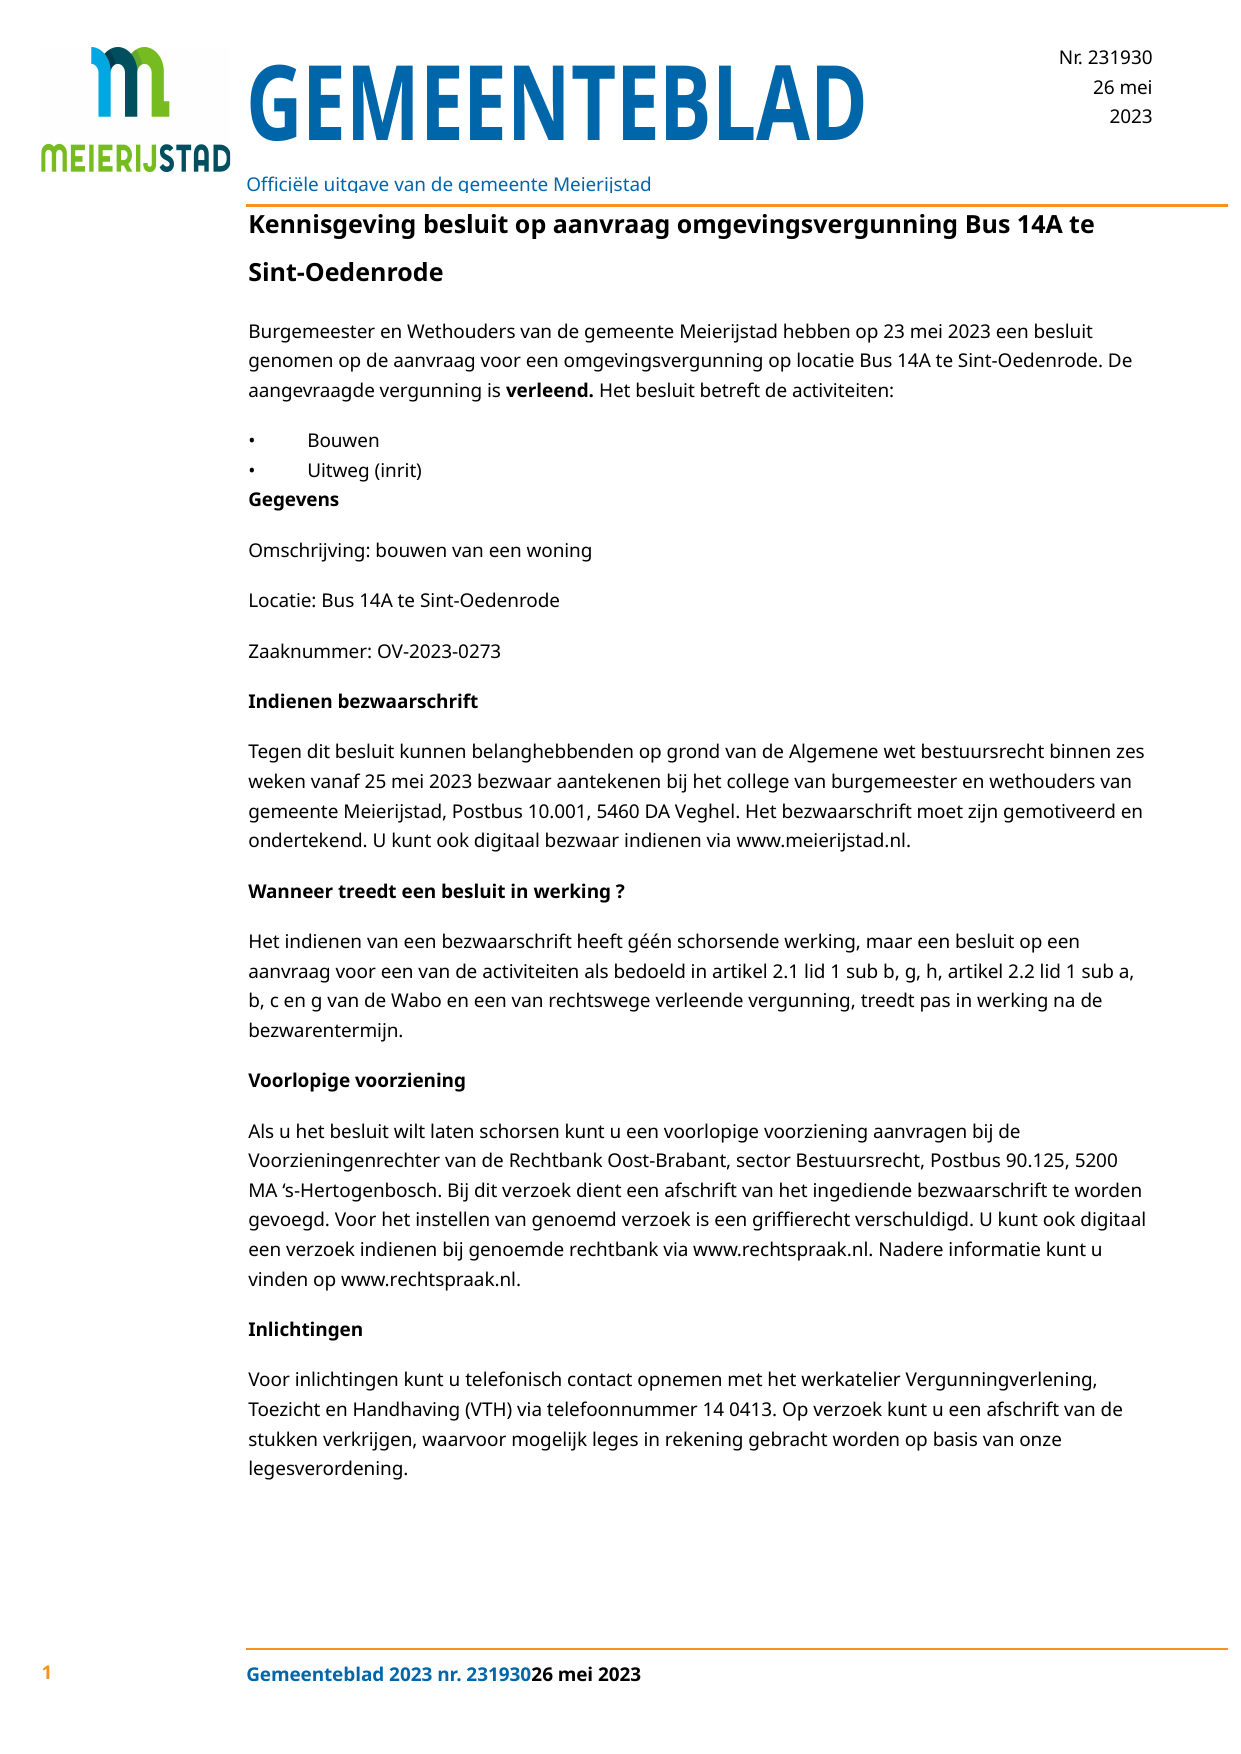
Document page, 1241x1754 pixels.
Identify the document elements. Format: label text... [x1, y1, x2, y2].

text Omschrijving: bouwen van een woning [248, 537, 1152, 563]
list Bouwen [248, 427, 1152, 453]
text Als u het besluit wilt laten schorsen kunt u een voorlopige voorziening aanvragen bij de Voorzieningenrechter van de Rechtbank Oost-Brabant, sector Bestuursrecht, Postbus 90.125, 5200 MA ‘s-Hertogenbosch. Bij dit verzoek dient een afschrift van het ingediende bezwaarschrift te worden gevoegd. Voor het instellen van genoemd verzoek is een griffierecht verschuldigd. U kunt ook digitaal een verzoek indienen bij genoemde rechtbank via www.rechtspraak.nl. Nadere informatie kunt u vinden op www.rechtspraak.nl. [248, 1118, 1152, 1292]
text Gegevens [248, 487, 1152, 512]
text Voorlopige voorziening [248, 1067, 1152, 1093]
text Kennisgeving besluit op aanvraag omgevingsvergunning Bus 14A te Sint-Oedenrode [248, 207, 1152, 288]
list Uitweg (inrit) [248, 457, 1152, 483]
text Zaaknummer: OV-2023-0273 [248, 638, 1152, 664]
picture [41, 47, 231, 172]
text Wanneer treedt een besluit in werking ? [248, 878, 1152, 904]
text Locatie: Bus 14A te Sint-Oedenrode [248, 587, 1152, 613]
text Het indienen van een bezwaarschrift heeft géén schorsende werking, maar een besluit op een aanvraag voor een van de activiteiten als bedoeld in artikel 2.1 lid 1 sub b, g, h, artikel 2.2 lid 1 sub a, b, c en g van de Wabo en een van rechtswege verleende vergunning, treedt pas in werking na de bezwarentermijn. [248, 928, 1152, 1043]
text Inlichtingen [248, 1316, 1152, 1342]
text Voor inlichtingen kunt u telefonisch contact opnemen met het werkatelier Vergunningverlening, Toezicht en Handhaving (VTH) via telefoonnummer 14 0413. Op verzoek kunt u een afschrift van de stukken verkrijgen, waarvoor mogelijk leges in rekening gebracht worden op basis van onze legesverordening. [248, 1367, 1152, 1481]
text Indienen bezwaarschrift [248, 688, 1152, 714]
text Tegen dit besluit kunnen belanghebbenden op grond van de Algemene wet bestuursrecht binnen zes weken vanaf 25 mei 2023 bezwaar aantekenen bij het college van burgemeester en wethouders van gemeente Meierijstad, Postbus 10.001, 5460 DA Veghel. Het bezwaarschrift moet zijn gemotiveerd en ondertekend. U kunt ook digitaal bezwaar indienen via www.meierijstad.nl. [248, 739, 1152, 853]
text Burgemeester en Wethouders van de gemeente Meierijstad hebben op 23 mei 2023 een besluit genomen op de aanvraag voor een omgevingsvergunning op locatie Bus 14A te Sint-Oedenrode. De aangevraagde vergunning is verleend. Het besluit betreft de activiteiten: [248, 318, 1152, 403]
